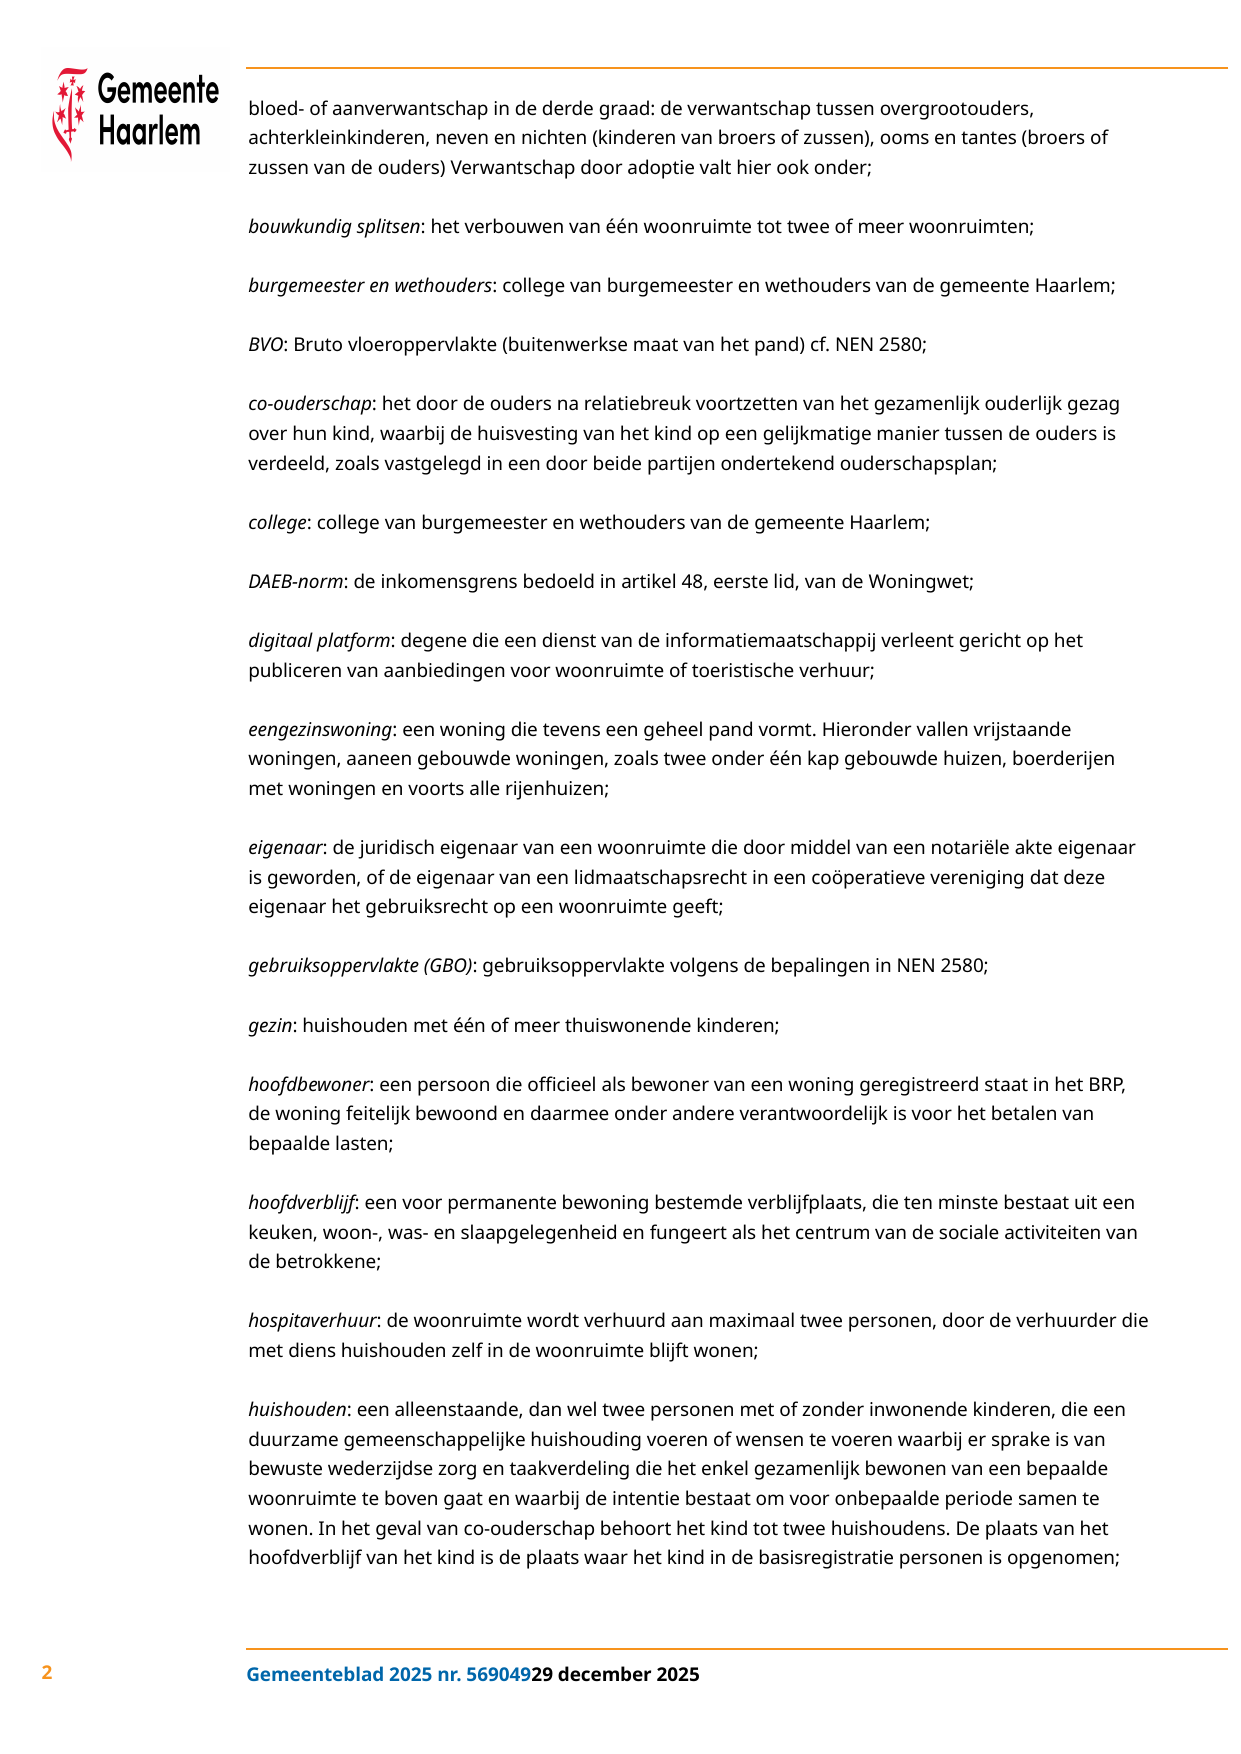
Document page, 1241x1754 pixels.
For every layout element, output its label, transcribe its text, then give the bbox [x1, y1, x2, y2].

text bouwkundig splitsen: het verbouwen van één woonruimte tot twee of meer woonruimten; [248, 213, 1152, 239]
text bloed- of aanverwantschap in de derde graad: de verwantschap tussen overgrootouders, achterkleinkinderen, neven en nichten (kinderen van broers of zussen), ooms en tantes (broers of zussen van de ouders) Verwantschap door adoptie valt hier ook onder; [248, 95, 1152, 180]
text co-ouderschap: het door de ouders na relatiebreuk voortzetten van het gezamenlijk ouderlijk gezag over hun kind, waarbij de huisvesting van het kind op een gelijkmatige manier tussen de ouders is verdeeld, zoals vastgelegd in een door beide partijen ondertekend ouderschapsplan; [248, 391, 1152, 476]
text hoofdbewoner: een persoon die officieel als bewoner van een woning geregistreerd staat in het BRP, de woning feitelijk bewoond en daarmee onder andere verantwoordelijk is voor het betalen van bepaalde lasten; [248, 1071, 1152, 1156]
text eigenaar: de juridisch eigenaar van een woonruimte die door middel van een notariële akte eigenaar is geworden, of de eigenaar van een lidmaatschapsrecht in een coöperatieve vereniging dat deze eigenaar het gebruiksrecht op een woonruimte geeft; [248, 834, 1152, 919]
text huishouden: een alleenstaande, dan wel twee personen met of zonder inwonende kinderen, die een duurzame gemeenschappelijke huishouding voeren of wensen te voeren waarbij er sprake is van bewuste wederzijdse zorg en taakverdeling die het enkel gezamenlijk bewonen van een bepaalde woonruimte te boven gaat en waarbij de intentie bestaat om voor onbepaalde periode samen te wonen. In het geval van co-ouderschap behoort het kind tot twee huishoudens. De plaats van het hoofdverblijf van het kind is de plaats waar het kind in de basisregistratie personen is opgenomen; [248, 1396, 1152, 1570]
text hoofdverblijf: een voor permanente bewoning bestemde verblijfplaats, die ten minste bestaat uit een keuken, woon-, was- en slaapgelegenheid en fungeert als het centrum van de sociale activiteiten van de betrokkene; [248, 1189, 1152, 1274]
text college: college van burgemeester en wethouders van de gemeente Haarlem; [248, 509, 1152, 535]
text eengezinswoning: een woning die tevens een geheel pand vormt. Hieronder vallen vrijstaande woningen, aaneen gebouwde woningen, zoals twee onder één kap gebouwde huizen, boerderijen met woningen en voorts alle rijenhuizen; [248, 716, 1152, 801]
text DAEB-norm: de inkomensgrens bedoeld in artikel 48, eerste lid, van de Woningwet; [248, 568, 1152, 594]
text gezin: huishouden met één of meer thuiswonende kinderen; [248, 1012, 1152, 1038]
text hospitaverhuur: de woonruimte wordt verhuurd aan maximaal twee personen, door de verhuurder die met diens huishouden zelf in de woonruimte blijft wonen; [248, 1308, 1152, 1363]
text gebruiksoppervlakte (GBO): gebruiksoppervlakte volgens de bepalingen in NEN 2580; [248, 953, 1152, 978]
text BVO: Bruto vloeroppervlakte (buitenwerkse maat van het pand) cf. NEN 2580; [248, 331, 1152, 357]
picture [41, 47, 231, 172]
text burgemeester en wethouders: college van burgemeester en wethouders van de gemeente Haarlem; [248, 272, 1152, 298]
text digitaal platform: degene die een dienst van de informatiemaatschappij verleent gericht op het publiceren van aanbiedingen voor woonruimte of toeristische verhuur; [248, 627, 1152, 683]
